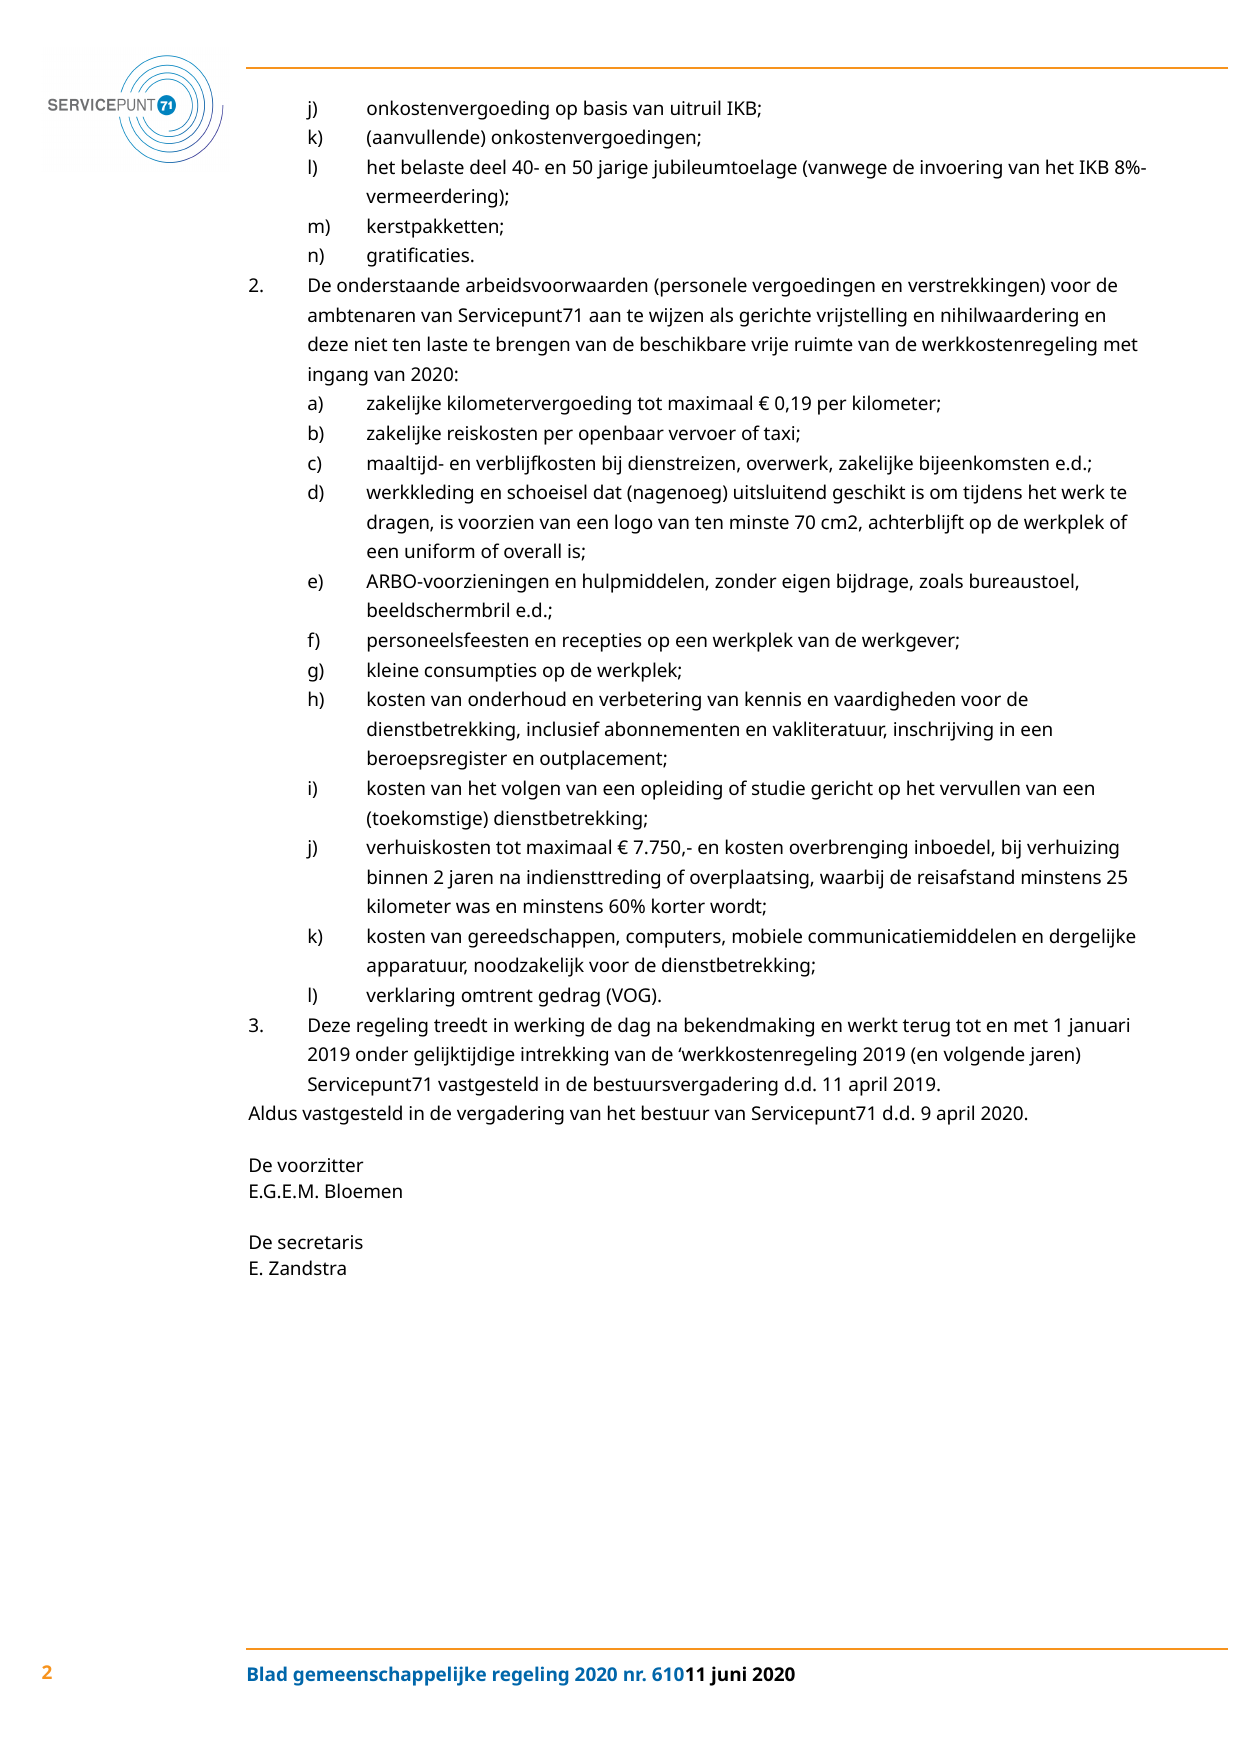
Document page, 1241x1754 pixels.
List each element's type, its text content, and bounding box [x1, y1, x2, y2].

list verklaring omtrent gedrag (VOG). [307, 982, 1152, 1008]
list maaltijd- en verblijfkosten bij dienstreizen, overwerk, zakelijke bijeenkomsten e.d.; [307, 450, 1152, 476]
list Deze regeling treedt in werking de dag na bekendmaking en werkt terug tot en met 1 januari 2019 onder gelijktijdige intrekking van de ‘werkkostenregeling 2019 (en volgende jaren) Servicepunt71 vastgesteld in de bestuursvergadering d.d. 11 april 2019. [248, 1012, 1152, 1097]
list verhuiskosten tot maximaal € 7.750,- en kosten overbrenging inboedel, bij verhuizing binnen 2 jaren na indiensttreding of overplaatsing, waarbij de reisafstand minstens 25 kilometer was en minstens 60% korter wordt; [307, 834, 1152, 919]
list zakelijke kilometervergoeding tot maximaal € 0,19 per kilometer; [307, 391, 1152, 416]
list kosten van gereedschappen, computers, mobiele communicatiemiddelen en dergelijke apparatuur, noodzakelijk voor de dienstbetrekking; [307, 923, 1152, 978]
list kerstpakketten; [307, 213, 1152, 239]
text E.G.E.M. Bloemen [248, 1178, 1152, 1203]
list personeelsfeesten en recepties op een werkplek van de werkgever; [307, 627, 1152, 653]
text E. Zandstra [248, 1255, 1152, 1281]
list kosten van het volgen van een opleiding of studie gericht op het vervullen van een (toekomstige) dienstbetrekking; [307, 775, 1152, 831]
list onkostenvergoeding op basis van uitruil IKB; [307, 95, 1152, 121]
text De secretaris [248, 1229, 1152, 1255]
list kosten van onderhoud en verbetering van kennis en vaardigheden voor de dienstbetrekking, inclusief abonnementen en vakliteratuur, inschrijving in een beroepsregister en outplacement; [307, 686, 1152, 771]
text Aldus vastgesteld in de vergadering van het bestuur van Servicepunt71 d.d. 9 april 2020. [248, 1101, 1152, 1126]
list gratificaties. [307, 243, 1152, 268]
list ARBO-voorzieningen en hulpmiddelen, zonder eigen bijdrage, zoals bureaustoel, beeldschermbril e.d.; [307, 568, 1152, 623]
picture [41, 47, 231, 172]
list zakelijke reiskosten per openbaar vervoer of taxi; [307, 420, 1152, 446]
list De onderstaande arbeidsvoorwaarden (personele vergoedingen en verstrekkingen) voor de ambtenaren van Servicepunt71 aan te wijzen als gerichte vrijstelling en nihilwaardering en deze niet ten laste te brengen van de beschikbare vrije ruimte van de werkkostenregeling met ingang van 2020: [248, 272, 1152, 387]
list het belaste deel 40- en 50 jarige jubileumtoelage (vanwege de invoering van het IKB 8%-vermeerdering); [307, 154, 1152, 209]
list werkkleding en schoeisel dat (nagenoeg) uitsluitend geschikt is om tijdens het werk te dragen, is voorzien van een logo van ten minste 70 cm2, achterblijft op de werkplek of een uniform of overall is; [307, 479, 1152, 564]
list (aanvullende) onkostenvergoedingen; [307, 124, 1152, 150]
list kleine consumpties op de werkplek; [307, 657, 1152, 683]
text De voorzitter [248, 1152, 1152, 1178]
